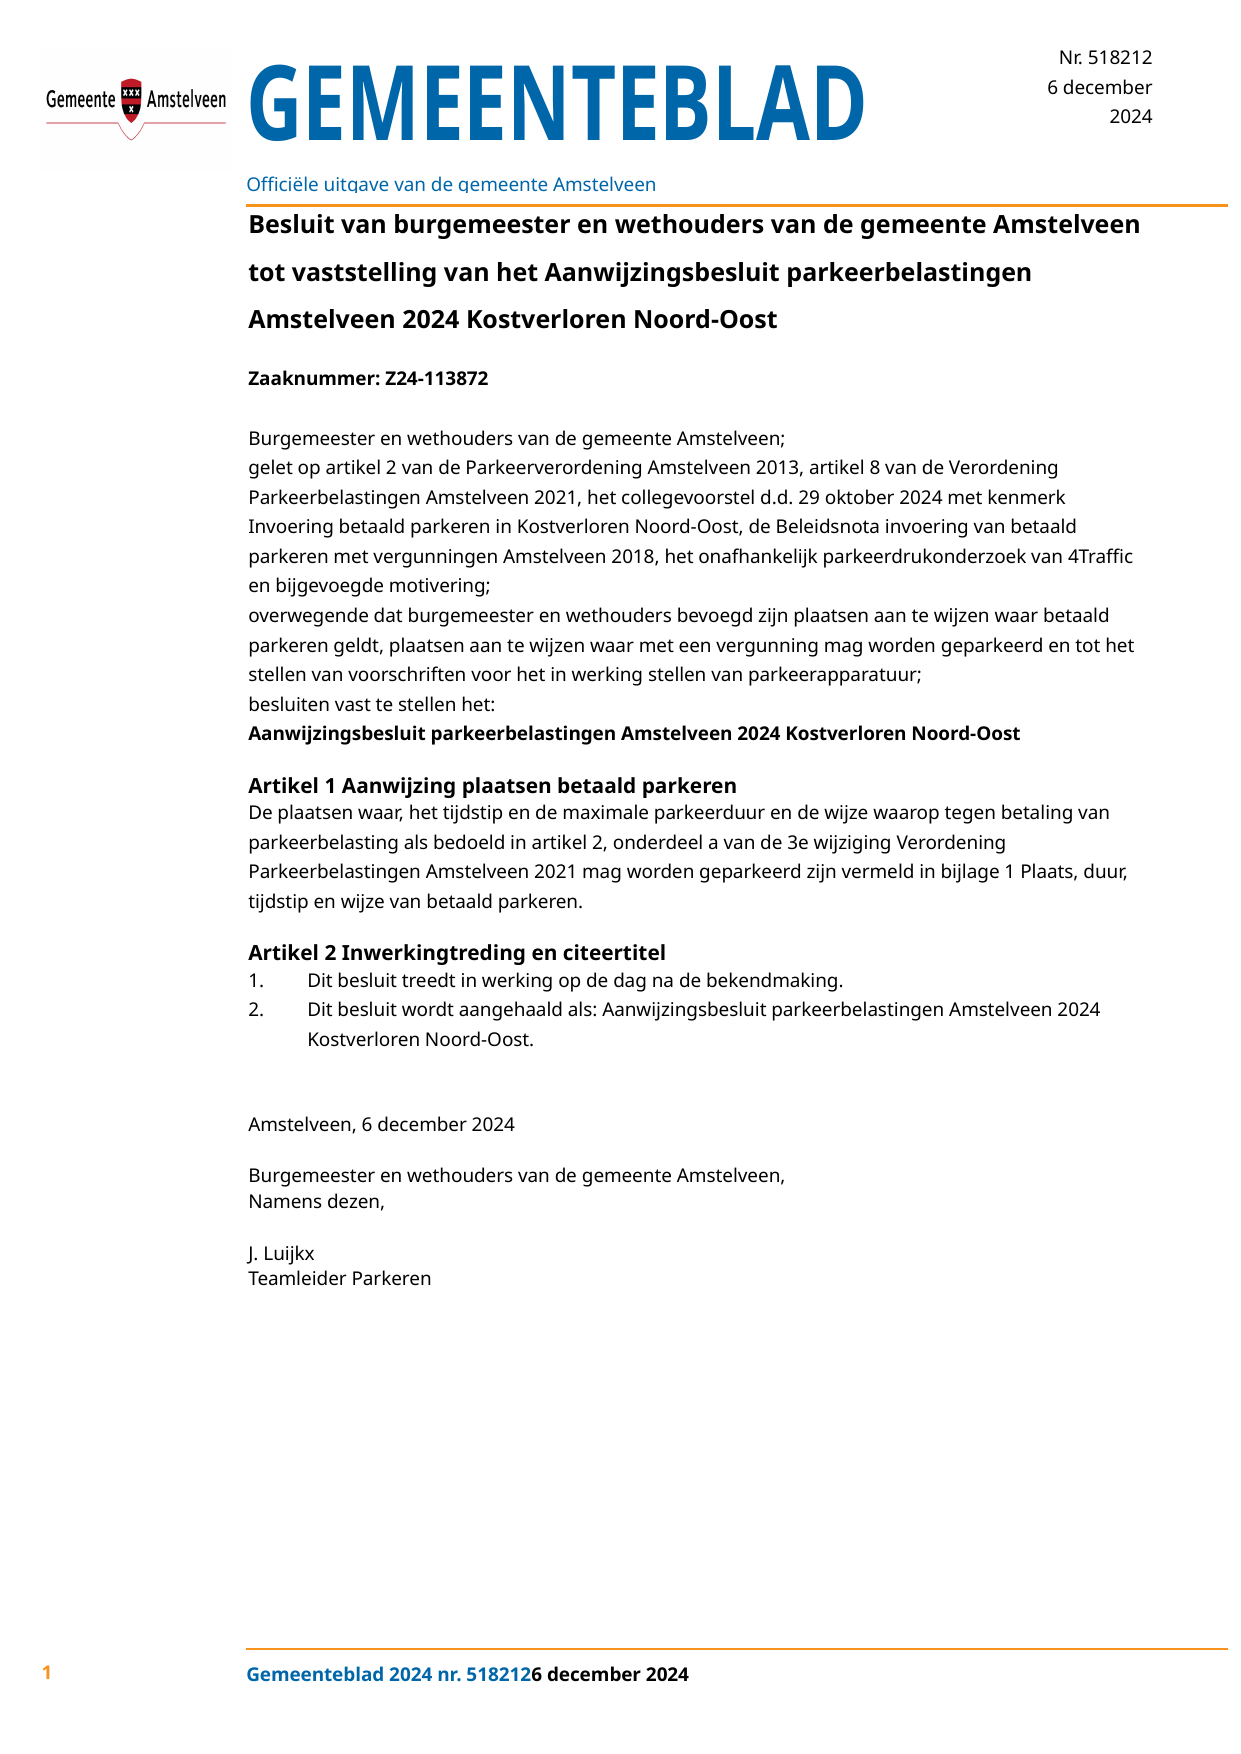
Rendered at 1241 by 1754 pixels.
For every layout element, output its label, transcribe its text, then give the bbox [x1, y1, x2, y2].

list Dit besluit treedt in werking op de dag na de bekendmaking. [248, 967, 1152, 993]
text Teamleider Parkeren [248, 1265, 1152, 1291]
text Aanwijzingsbesluit parkeerbelastingen Amstelveen 2024 Kostverloren Noord-Oost [248, 721, 1152, 746]
text Amstelveen, 6 december 2024 [248, 1111, 1152, 1137]
text Artikel 1 Aanwijzing plaatsen betaald parkeren [248, 771, 1152, 799]
text Besluit van burgemeester en wethouders van de gemeente Amstelveen tot vaststelling van het Aanwijzingsbesluit parkeerbelastingen Amstelveen 2024 Kostverloren Noord-Oost [248, 207, 1152, 336]
text overwegende dat burgemeester en wethouders bevoegd zijn plaatsen aan te wijzen waar betaald parkeren geldt, plaatsen aan te wijzen waar met een vergunning mag worden geparkeerd en tot het stellen van voorschriften voor het in werking stellen van parkeerapparatuur; [248, 602, 1152, 687]
text Burgemeester en wethouders van de gemeente Amstelveen, [248, 1162, 1152, 1188]
text gelet op artikel 2 van de Parkeerverordening Amstelveen 2013, artikel 8 van de Verordening Parkeerbelastingen Amstelveen 2021, het collegevoorstel d.d. 29 oktober 2024 met kenmerk Invoering betaald parkeren in Kostverloren Noord-Oost, de Beleidsnota invoering van betaald parkeren met vergunningen Amstelveen 2018, het onafhankelijk parkeerdrukonderzoek van 4Traffic en bijgevoegde motivering; [248, 454, 1152, 598]
list Dit besluit wordt aangehaald als: Aanwijzingsbesluit parkeerbelastingen Amstelveen 2024 Kostverloren Noord-Oost. [248, 997, 1152, 1052]
text J. Luijkx [248, 1240, 1152, 1265]
text De plaatsen waar, het tijdstip en de maximale parkeerduur en de wijze waarop tegen betaling van parkeerbelasting als bedoeld in artikel 2, onderdeel a van de 3e wijziging Verordening Parkeerbelastingen Amstelveen 2021 mag worden geparkeerd zijn vermeld in bijlage 1 Plaats, duur, tijdstip en wijze van betaald parkeren. [248, 799, 1152, 914]
picture [41, 47, 231, 172]
text besluiten vast te stellen het: [248, 691, 1152, 717]
text Burgemeester en wethouders van de gemeente Amstelveen; [248, 425, 1152, 450]
text Artikel 2 Inwerkingtreding en citeertitel [248, 938, 1152, 967]
text Zaaknummer: Z24-113872 [248, 366, 1152, 391]
text Namens dezen, [248, 1188, 1152, 1214]
